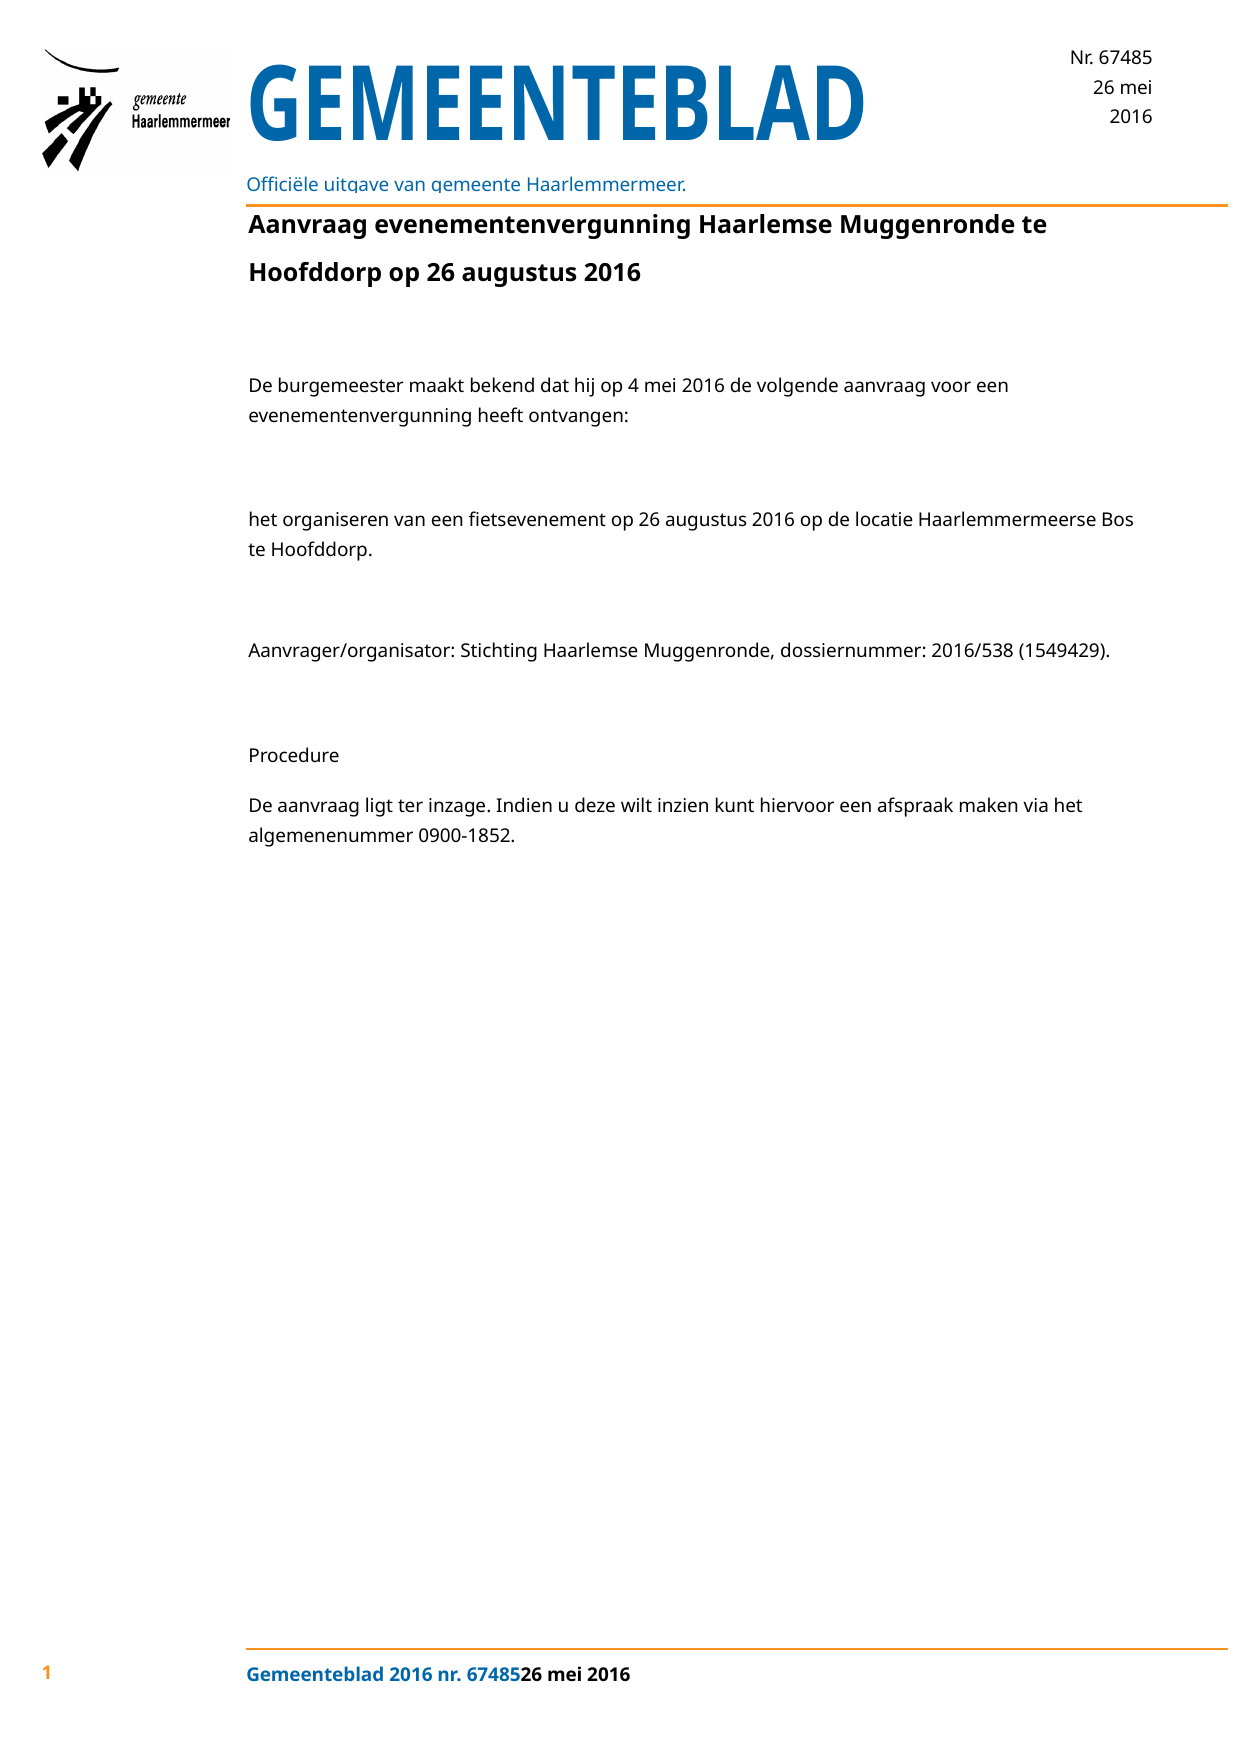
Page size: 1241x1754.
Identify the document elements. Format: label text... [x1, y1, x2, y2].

text De aanvraag ligt ter inzage. Indien u deze wilt inzien kunt hiervoor een afspraak maken via het algemenenummer 0900-1852. [248, 792, 1152, 848]
picture [41, 47, 231, 172]
text Aanvraag evenementenvergunning Haarlemse Muggenronde te Hoofddorp op 26 augustus 2016 [248, 207, 1152, 288]
text Aanvrager/organisator: Stichting Haarlemse Muggenronde, dossiernummer: 2016/538 (1549429). [248, 637, 1152, 663]
text De burgemeester maakt bekend dat hij op 4 mei 2016 de volgende aanvraag voor een evenementenvergunning heeft ontvangen: [248, 372, 1152, 428]
text het organiseren van een fietsevenement op 26 augustus 2016 op de locatie Haarlemmermeerse Bos te Hoofddorp. [248, 507, 1152, 562]
text Procedure [248, 742, 1152, 768]
